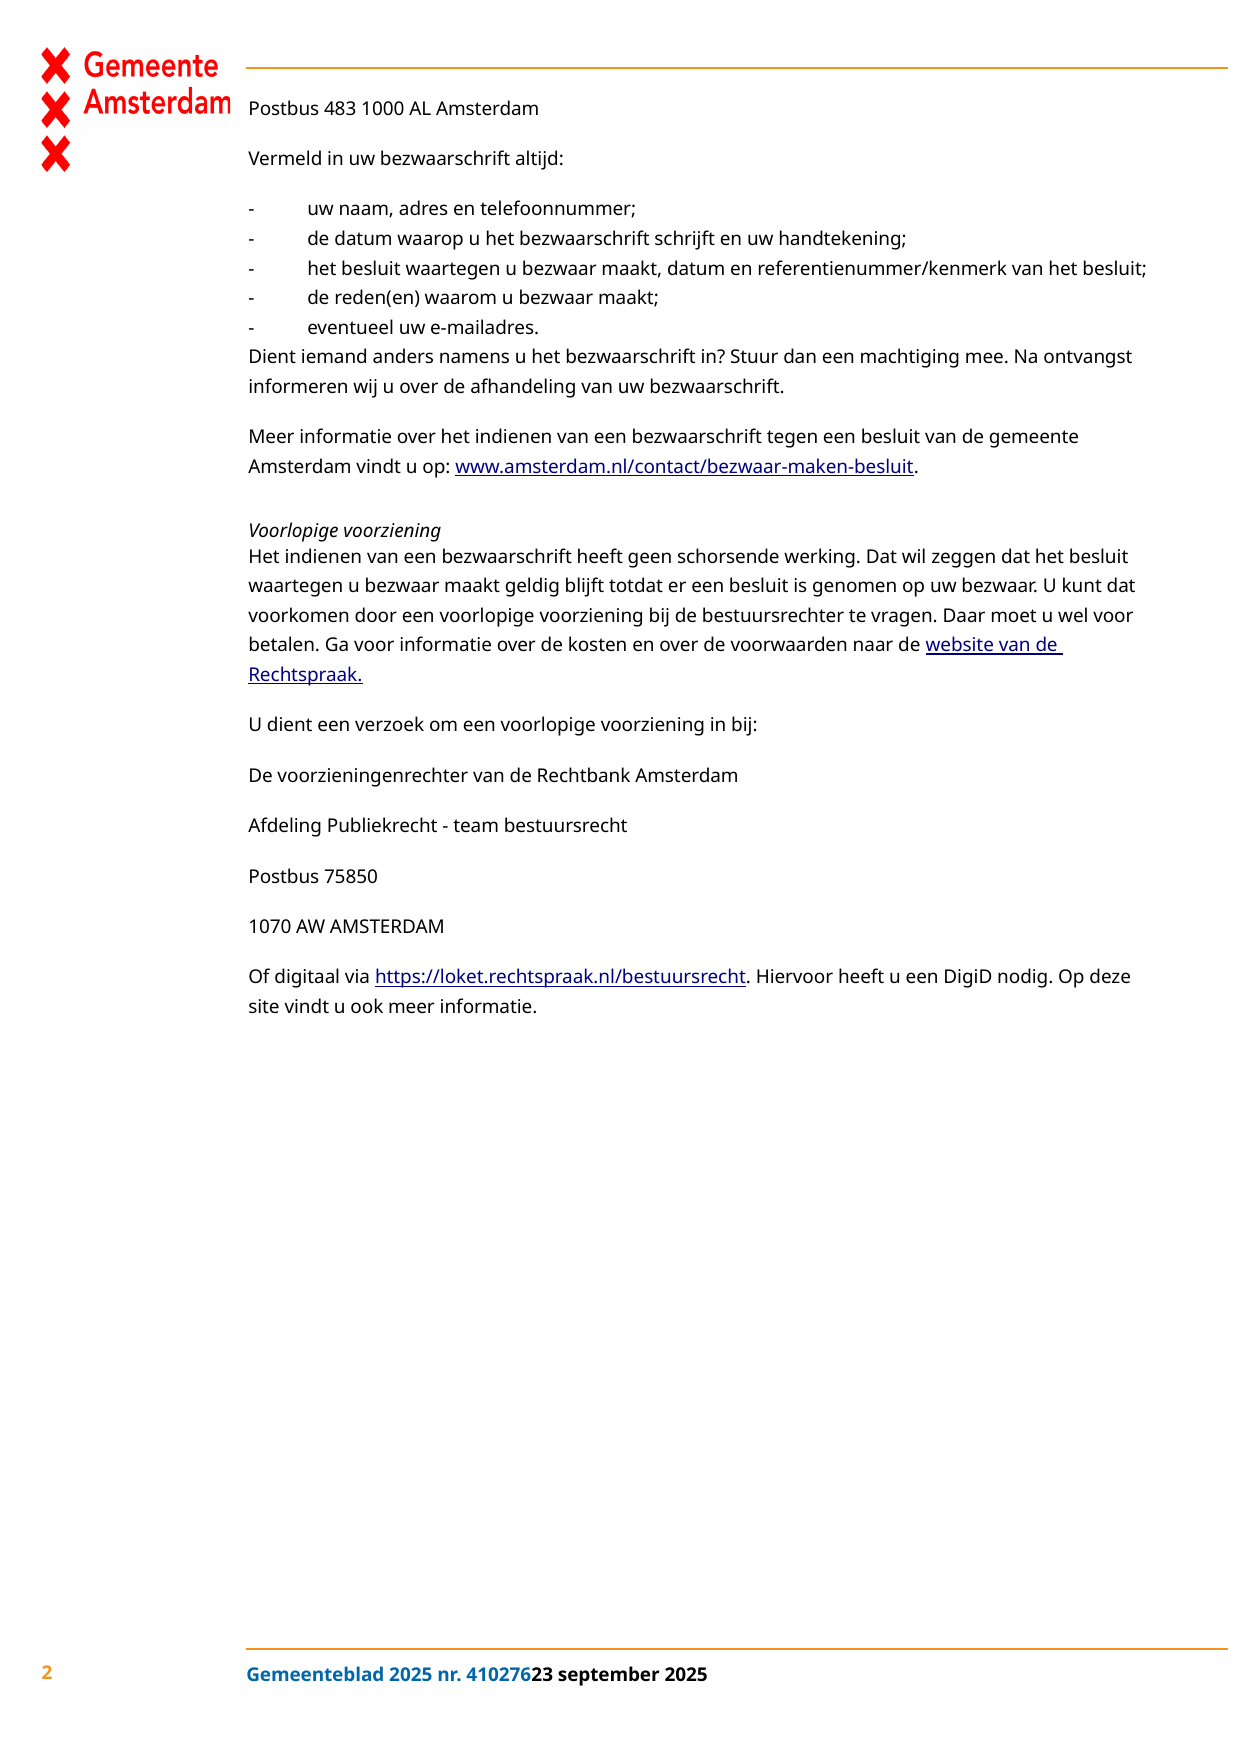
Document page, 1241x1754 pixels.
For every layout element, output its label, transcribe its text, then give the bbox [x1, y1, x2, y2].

text Dient iemand anders namens u het bezwaarschrift in? Stuur dan een machtiging mee. Na ontvangst informeren wij u over de afhandeling van uw bezwaarschrift. [248, 343, 1152, 399]
text Vermeld in uw bezwaarschrift altijd: [248, 145, 1152, 171]
list eventueel uw e-mailadres. [248, 314, 1152, 340]
text 1070 AW AMSTERDAM [248, 913, 1152, 939]
picture [41, 47, 231, 172]
list het besluit waartegen u bezwaar maakt, datum en referentienummer/kenmerk van het besluit; [248, 255, 1152, 281]
text Of digitaal via https://loket.rechtspraak.nl/bestuursrecht. Hiervoor heeft u een DigiD nodig. Op deze site vindt u ook meer informatie. [248, 964, 1152, 1019]
list de datum waarop u het bezwaarschrift schrijft en uw handtekening; [248, 225, 1152, 251]
text Meer informatie over het indienen van een bezwaarschrift tegen een besluit van de gemeente Amsterdam vindt u op: www.amsterdam.nl/contact/bezwaar-maken-besluit. [248, 423, 1152, 479]
text Postbus 483 1000 AL Amsterdam [248, 95, 1152, 121]
text Voorlopige voorziening [248, 517, 1152, 543]
list uw naam, adres en telefoonnummer; [248, 196, 1152, 221]
text Afdeling Publiekrecht - team bestuursrecht [248, 812, 1152, 838]
text Het indienen van een bezwaarschrift heeft geen schorsende werking. Dat wil zeggen dat het besluit waartegen u bezwaar maakt geldig blijft totdat er een besluit is genomen op uw bezwaar. U kunt dat voorkomen door een voorlopige voorziening bij de bestuursrechter te vragen. Daar moet u wel voor betalen. Ga voor informatie over de kosten en over de voorwaarden naar de website van de Rechtspraak. [248, 543, 1152, 687]
text De voorzieningenrechter van de Rechtbank Amsterdam [248, 762, 1152, 788]
text Postbus 75850 [248, 863, 1152, 888]
list de reden(en) waarom u bezwaar maakt; [248, 284, 1152, 310]
text U dient een verzoek om een voorlopige voorziening in bij: [248, 712, 1152, 737]
